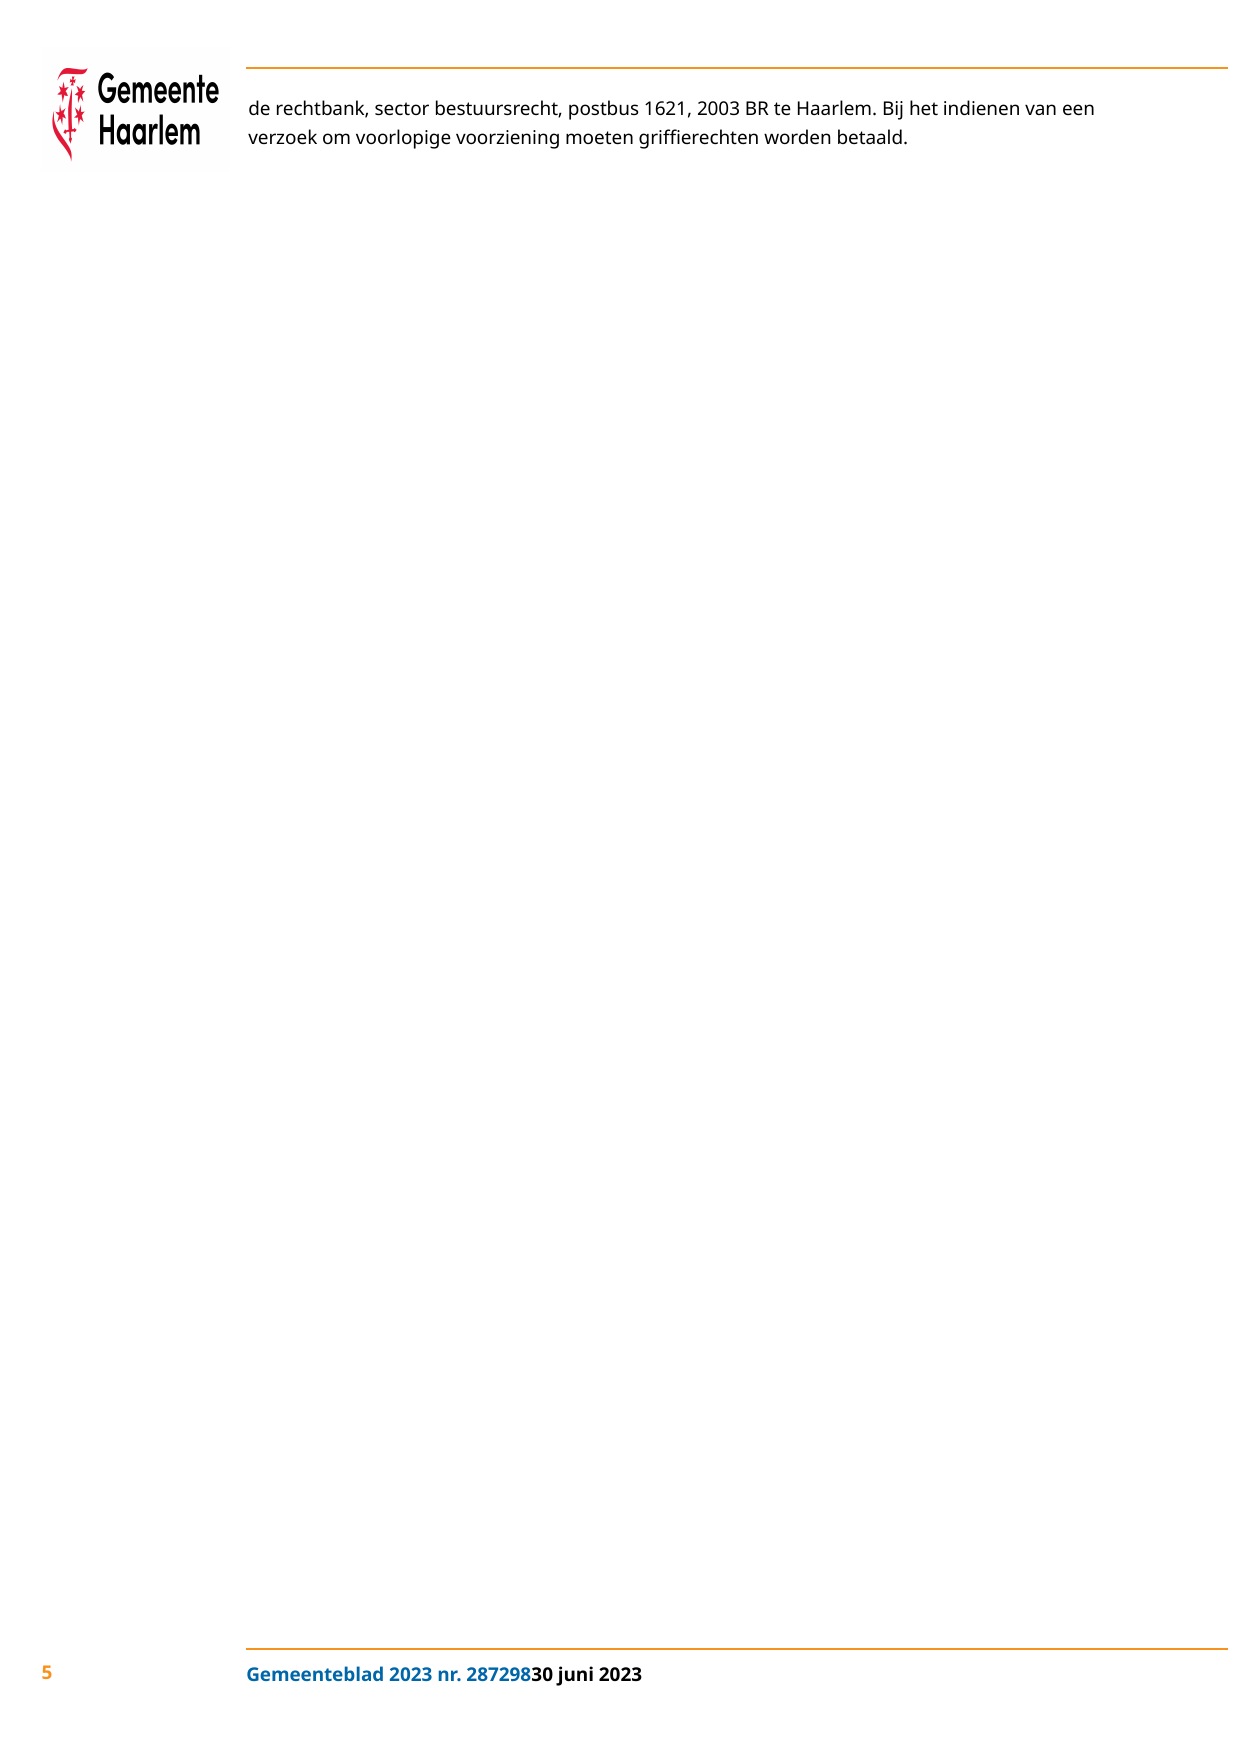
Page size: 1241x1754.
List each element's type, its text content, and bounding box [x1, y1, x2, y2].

text de rechtbank, sector bestuursrecht, postbus 1621, 2003 BR te Haarlem. Bij het indienen van een verzoek om voorlopige voorziening moeten griffierechten worden betaald. [248, 95, 1152, 150]
picture [41, 47, 231, 172]
